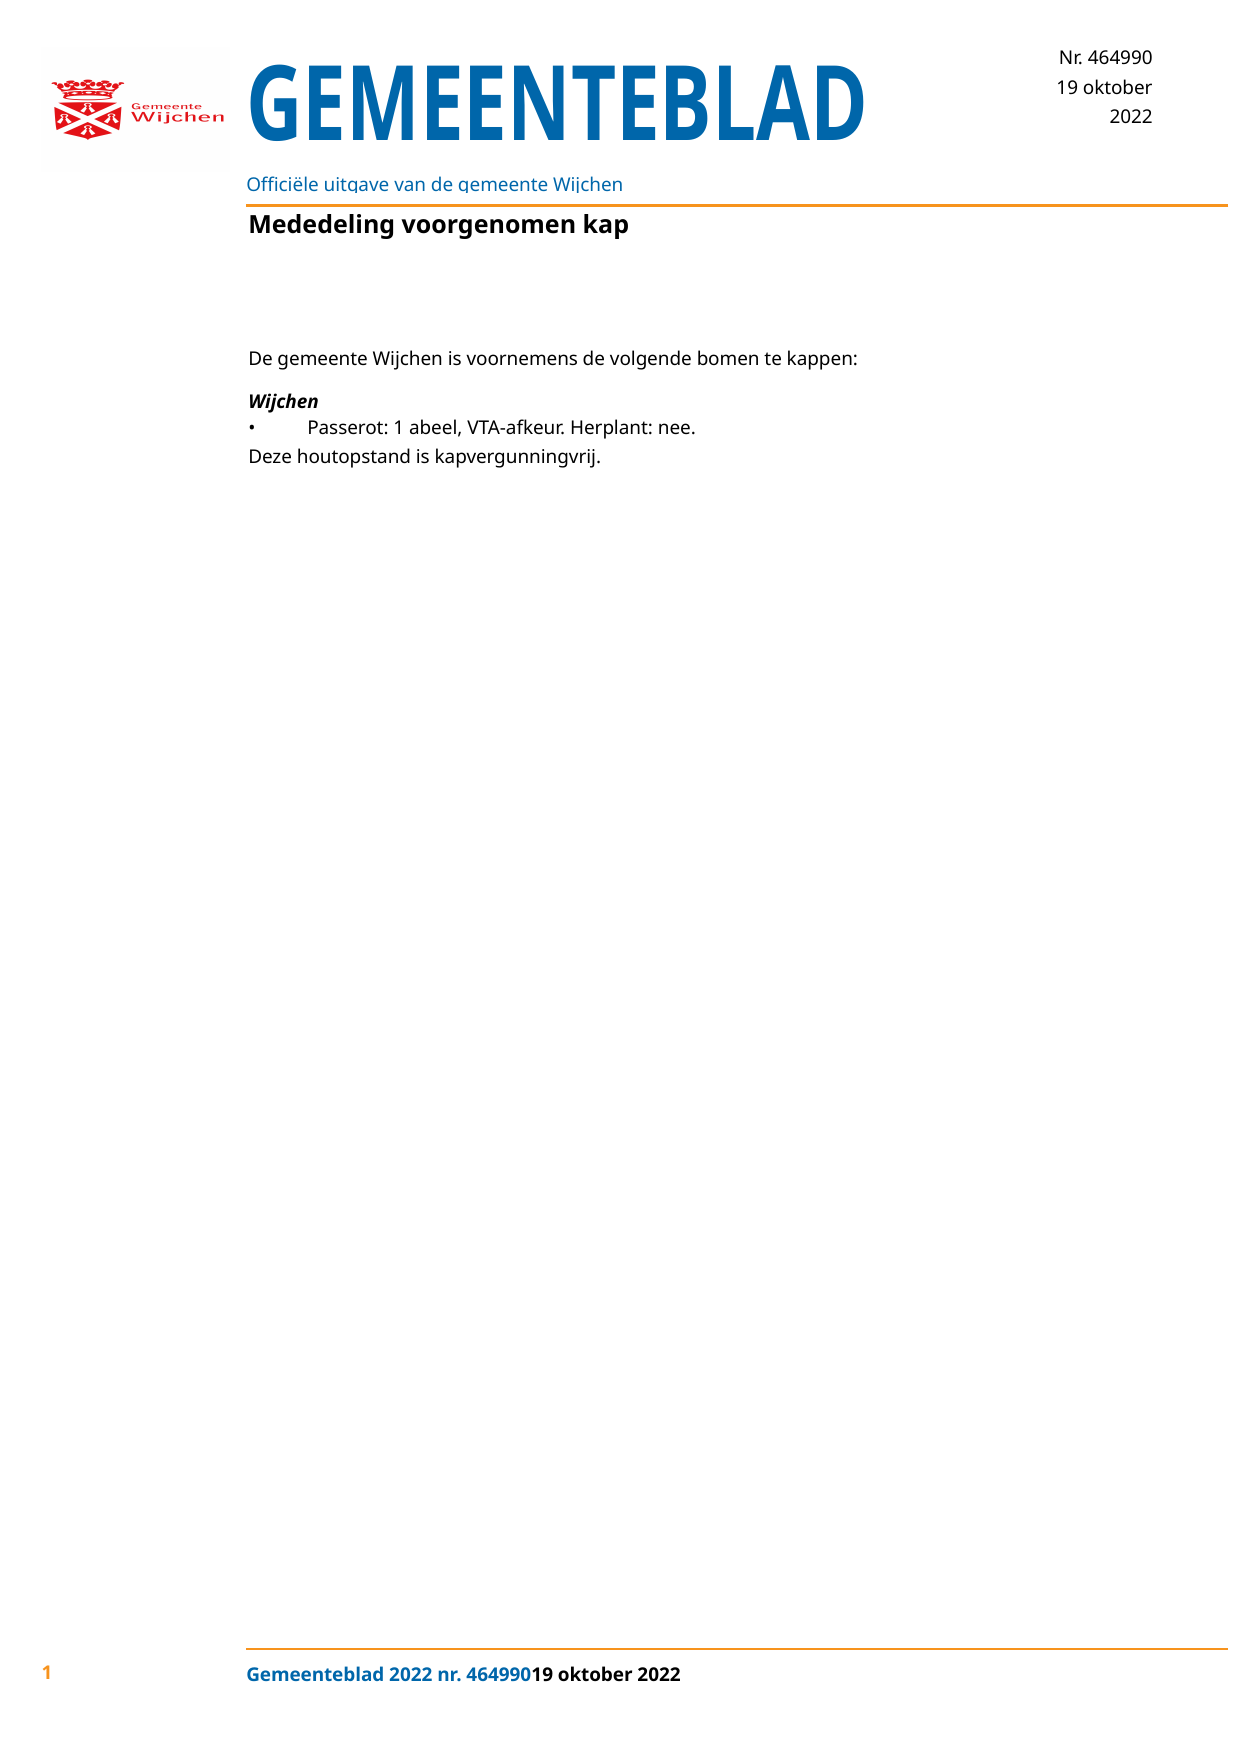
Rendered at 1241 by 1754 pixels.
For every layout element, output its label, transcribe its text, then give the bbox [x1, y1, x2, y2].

text De gemeente Wijchen is voornemens de volgende bomen te kappen: [248, 345, 1152, 371]
picture [41, 47, 231, 172]
list Passerot: 1 abeel, VTA-afkeur. Herplant: nee. [248, 414, 1152, 440]
text Deze houtopstand is kapvergunningvrij. [248, 444, 1152, 469]
text Mededeling voorgenomen kap [248, 207, 1152, 241]
text Wijchen [248, 388, 1152, 414]
